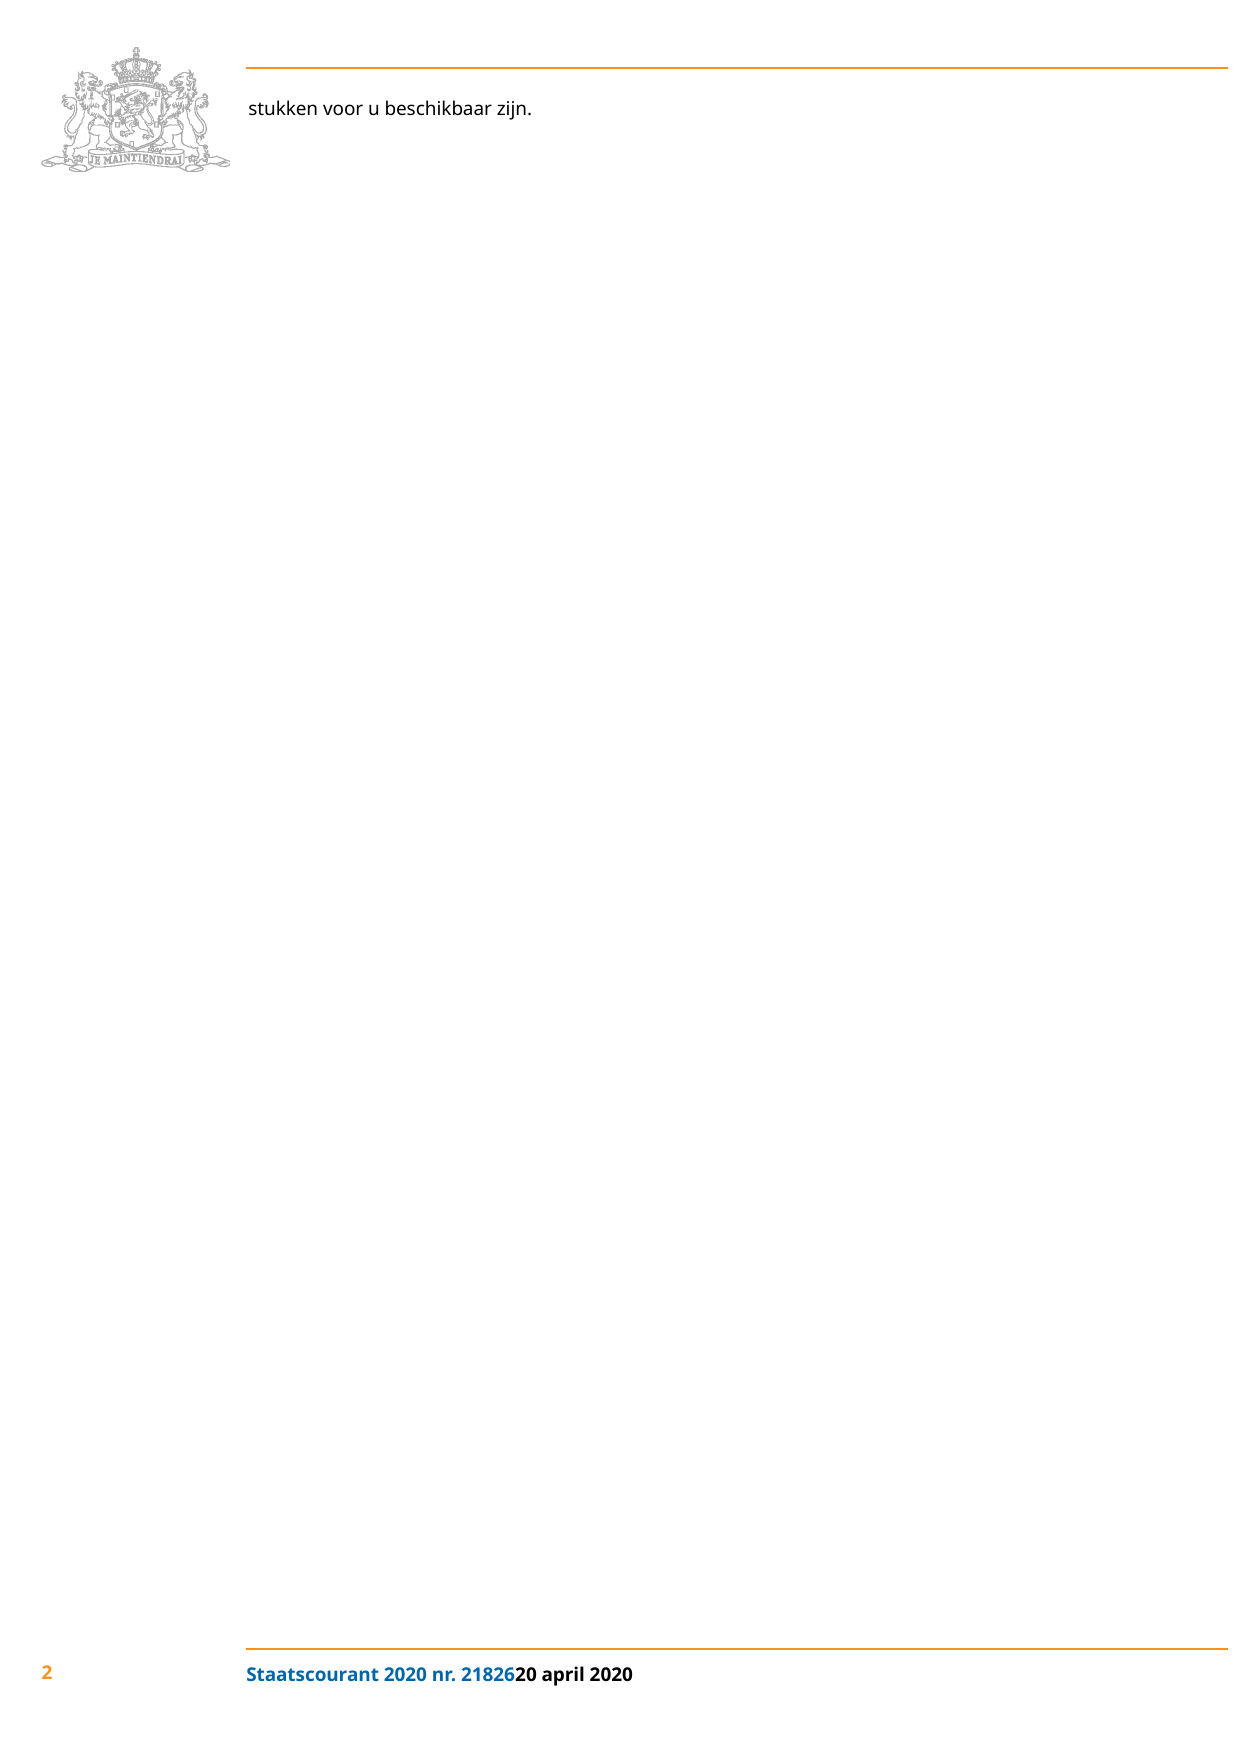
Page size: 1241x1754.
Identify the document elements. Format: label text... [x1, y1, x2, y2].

text stukken voor u beschikbaar zijn. [248, 95, 1152, 121]
picture [41, 47, 231, 172]
